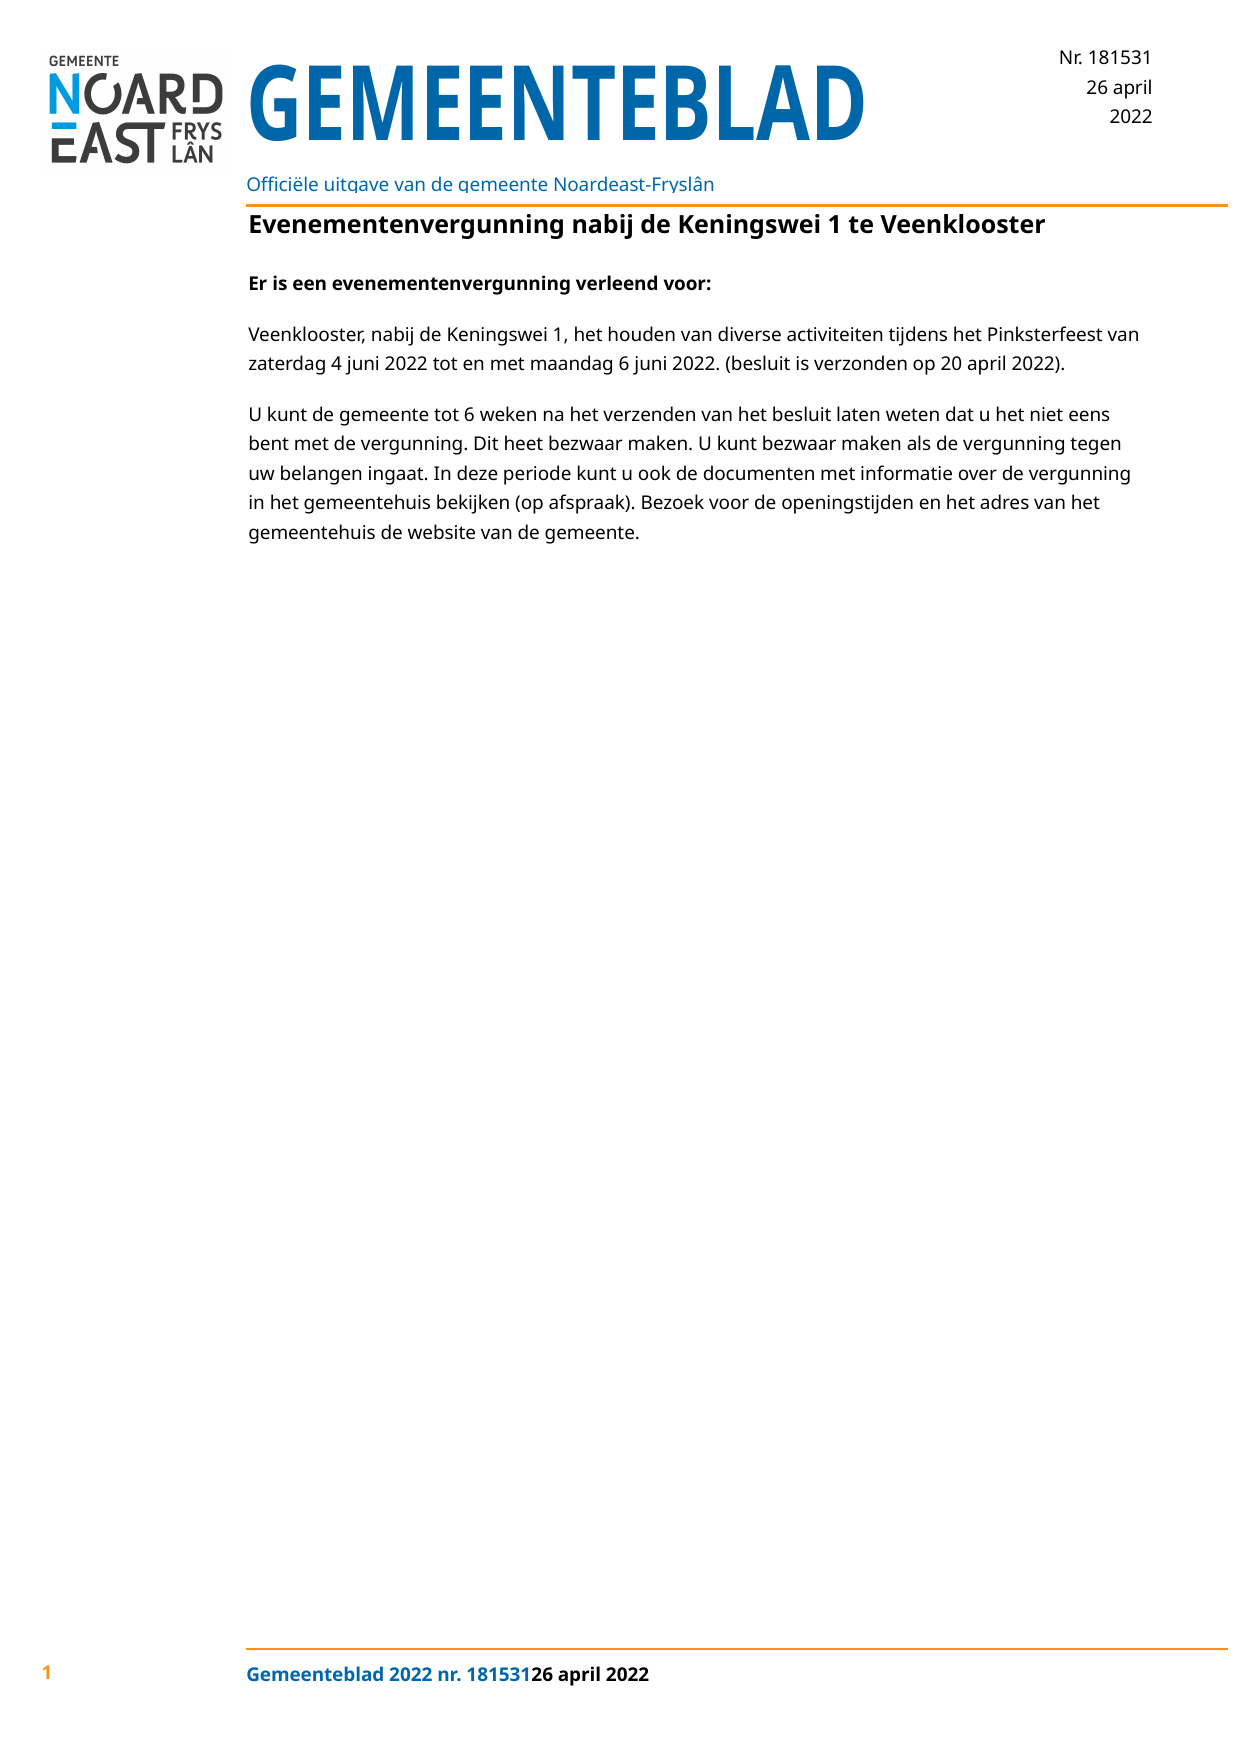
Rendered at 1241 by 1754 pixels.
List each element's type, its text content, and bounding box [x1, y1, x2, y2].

picture [41, 47, 231, 172]
text Veenklooster, nabij de Keningswei 1, het houden van diverse activiteiten tijdens het Pinksterfeest van zaterdag 4 juni 2022 tot en met maandag 6 juni 2022. (besluit is verzonden op 20 april 2022). [248, 321, 1152, 376]
text U kunt de gemeente tot 6 weken na het verzenden van het besluit laten weten dat u het niet eens bent met de vergunning. Dit heet bezwaar maken. U kunt bezwaar maken als de vergunning tegen uw belangen ingaat. In deze periode kunt u ook de documenten met informatie over de vergunning in het gemeentehuis bekijken (op afspraak). Bezoek voor de openingstijden en het adres van het gemeentehuis de website van de gemeente. [248, 401, 1152, 545]
text Evenementenvergunning nabij de Keningswei 1 te Veenklooster [248, 207, 1152, 241]
text Er is een evenementenvergunning verleend voor: [248, 270, 1152, 296]
